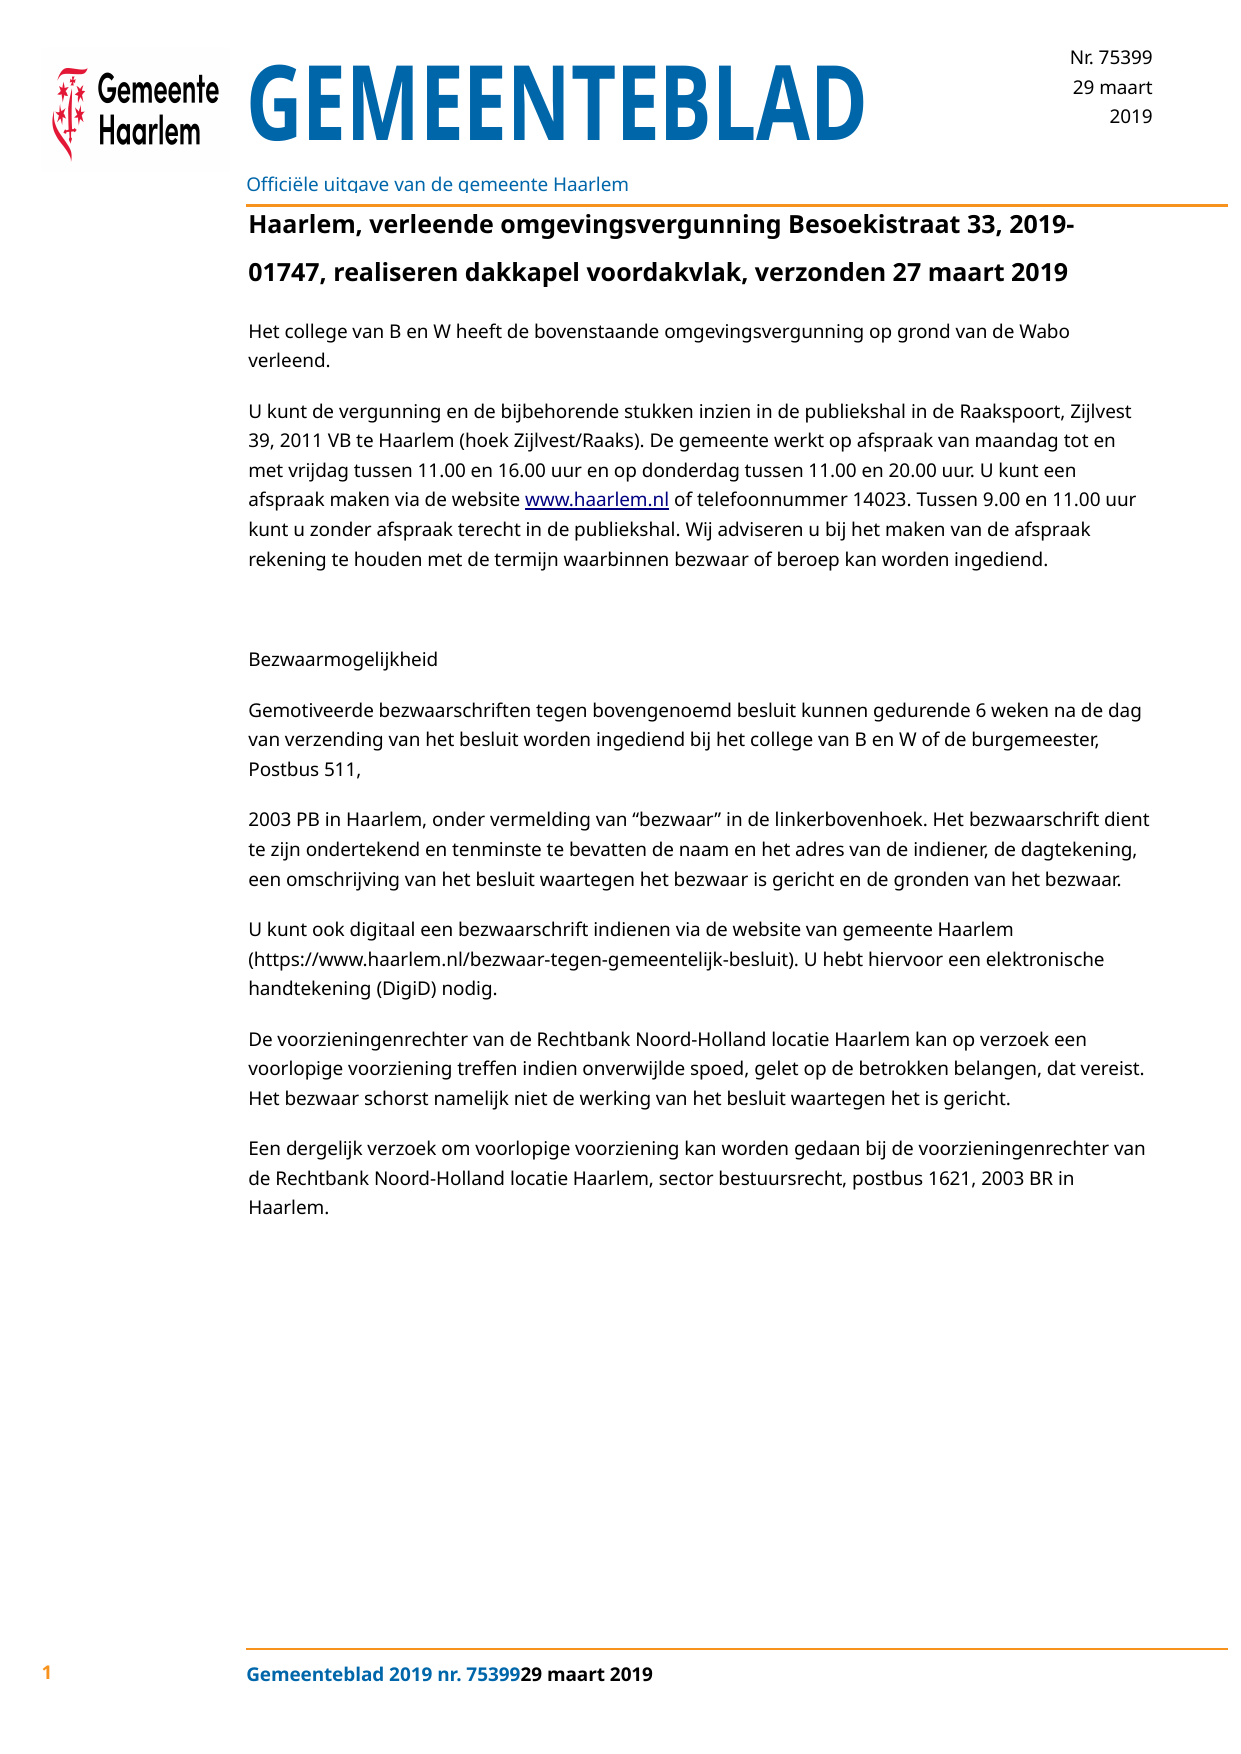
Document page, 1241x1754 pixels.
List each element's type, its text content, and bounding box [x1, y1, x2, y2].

text Een dergelijk verzoek om voorlopige voorziening kan worden gedaan bij de voorzieningenrechter van de Rechtbank Noord-Holland locatie Haarlem, sector bestuursrecht, postbus 1621, 2003 BR in Haarlem. [248, 1135, 1152, 1220]
text 2003 PB in Haarlem, onder vermelding van “bezwaar” in de linkerbovenhoek. Het bezwaarschrift dient te zijn ondertekend en tenminste te bevatten de naam en het adres van de indiener, de dagtekening, een omschrijving van het besluit waartegen het bezwaar is gericht en de gronden van het bezwaar. [248, 807, 1152, 892]
text U kunt ook digitaal een bezwaarschrift indienen via de website van gemeente Haarlem (https://www.haarlem.nl/bezwaar-tegen-gemeentelijk-besluit). U hebt hiervoor een elektronische handtekening (DigiD) nodig. [248, 916, 1152, 1001]
text U kunt de vergunning en de bijbehorende stukken inzien in de publiekshal in de Raakspoort, Zijlvest 39, 2011 VB te Haarlem (hoek Zijlvest/Raaks). De gemeente werkt op afspraak van maandag tot en met vrijdag tussen 11.00 en 16.00 uur en op donderdag tussen 11.00 en 20.00 uur. U kunt een afspraak maken via de website www.haarlem.nl of telefoonnummer 14023. Tussen 9.00 en 11.00 uur kunt u zonder afspraak terecht in de publiekshal. Wij adviseren u bij het maken van de afspraak rekening te houden met de termijn waarbinnen bezwaar of beroep kan worden ingediend. [248, 398, 1152, 572]
text De voorzieningenrechter van de Rechtbank Noord-Holland locatie Haarlem kan op verzoek een voorlopige voorziening treffen indien onverwijlde spoed, gelet op de betrokken belangen, dat vereist. Het bezwaar schorst namelijk niet de werking van het besluit waartegen het is gericht. [248, 1026, 1152, 1111]
text Haarlem, verleende omgevingsvergunning Besoekistraat 33, 2019-01747, realiseren dakkapel voordakvlak, verzonden 27 maart 2019 [248, 207, 1152, 288]
picture [41, 47, 231, 172]
text Bezwaarmogelijkheid [248, 647, 1152, 672]
text Het college van B en W heeft de bovenstaande omgevingsvergunning op grond van de Wabo verleend. [248, 318, 1152, 373]
text Gemotiveerde bezwaarschriften tegen bovengenoemd besluit kunnen gedurende 6 weken na de dag van verzending van het besluit worden ingediend bij het college van B en W of de burgemeester, Postbus 511, [248, 697, 1152, 782]
